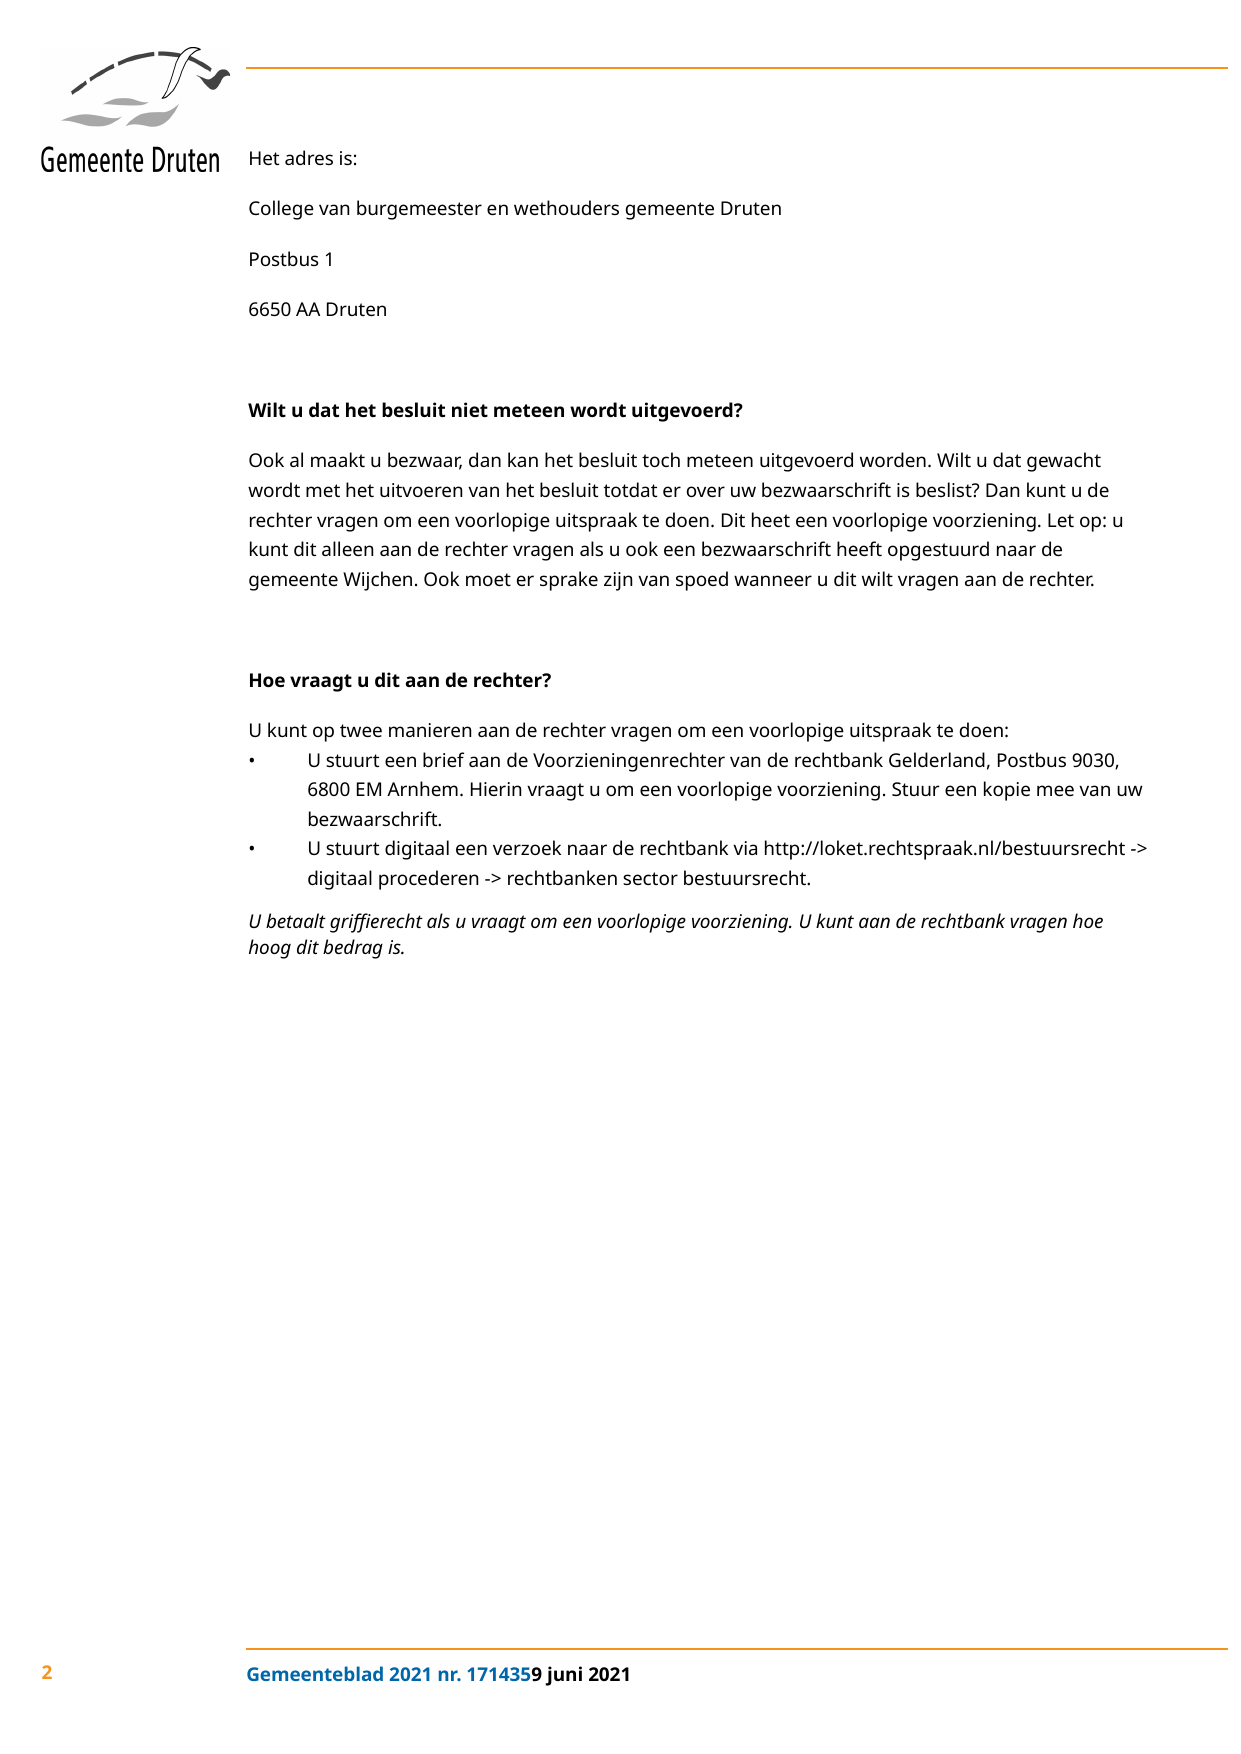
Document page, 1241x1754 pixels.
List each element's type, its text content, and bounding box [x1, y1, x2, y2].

text Wilt u dat het besluit niet meteen wordt uitgevoerd? [248, 397, 1152, 423]
text 6650 AA Druten [248, 296, 1152, 322]
text Hoe vraagt u dit aan de rechter? [248, 667, 1152, 693]
list U stuurt digitaal een verzoek naar de rechtbank via http://loket.rechtspraak.nl/bestuursrecht -> digitaal procederen -> rechtbanken sector bestuursrecht. [248, 836, 1152, 891]
text Postbus 1 [248, 246, 1152, 272]
text Ook al maakt u bezwaar, dan kan het besluit toch meteen uitgevoerd worden. Wilt u dat gewacht wordt met het uitvoeren van het besluit totdat er over uw bezwaarschrift is beslist? Dan kunt u de rechter vragen om een voorlopige uitspraak te doen. Dit heet een voorlopige voorziening. Let op: u kunt dit alleen aan de rechter vragen als u ook een bezwaarschrift heeft opgestuurd naar de gemeente Wijchen. Ook moet er sprake zijn van spoed wanneer u dit wilt vragen aan de rechter. [248, 448, 1152, 592]
text Het adres is: [248, 145, 1152, 171]
picture [41, 47, 231, 172]
text U betaalt griffierecht als u vraagt om een voorlopige voorziening. U kunt aan de rechtbank vragen hoe hoog dit bedrag is. [248, 908, 1152, 960]
text College van burgemeester en wethouders gemeente Druten [248, 196, 1152, 221]
list U stuurt een brief aan de Voorzieningenrechter van de rechtbank Gelderland, Postbus 9030, 6800 EM Arnhem. Hierin vraagt u om een voorlopige voorziening. Stuur een kopie mee van uw bezwaarschrift. [248, 747, 1152, 832]
text U kunt op twee manieren aan de rechter vragen om een voorlopige uitspraak te doen: [248, 717, 1152, 743]
